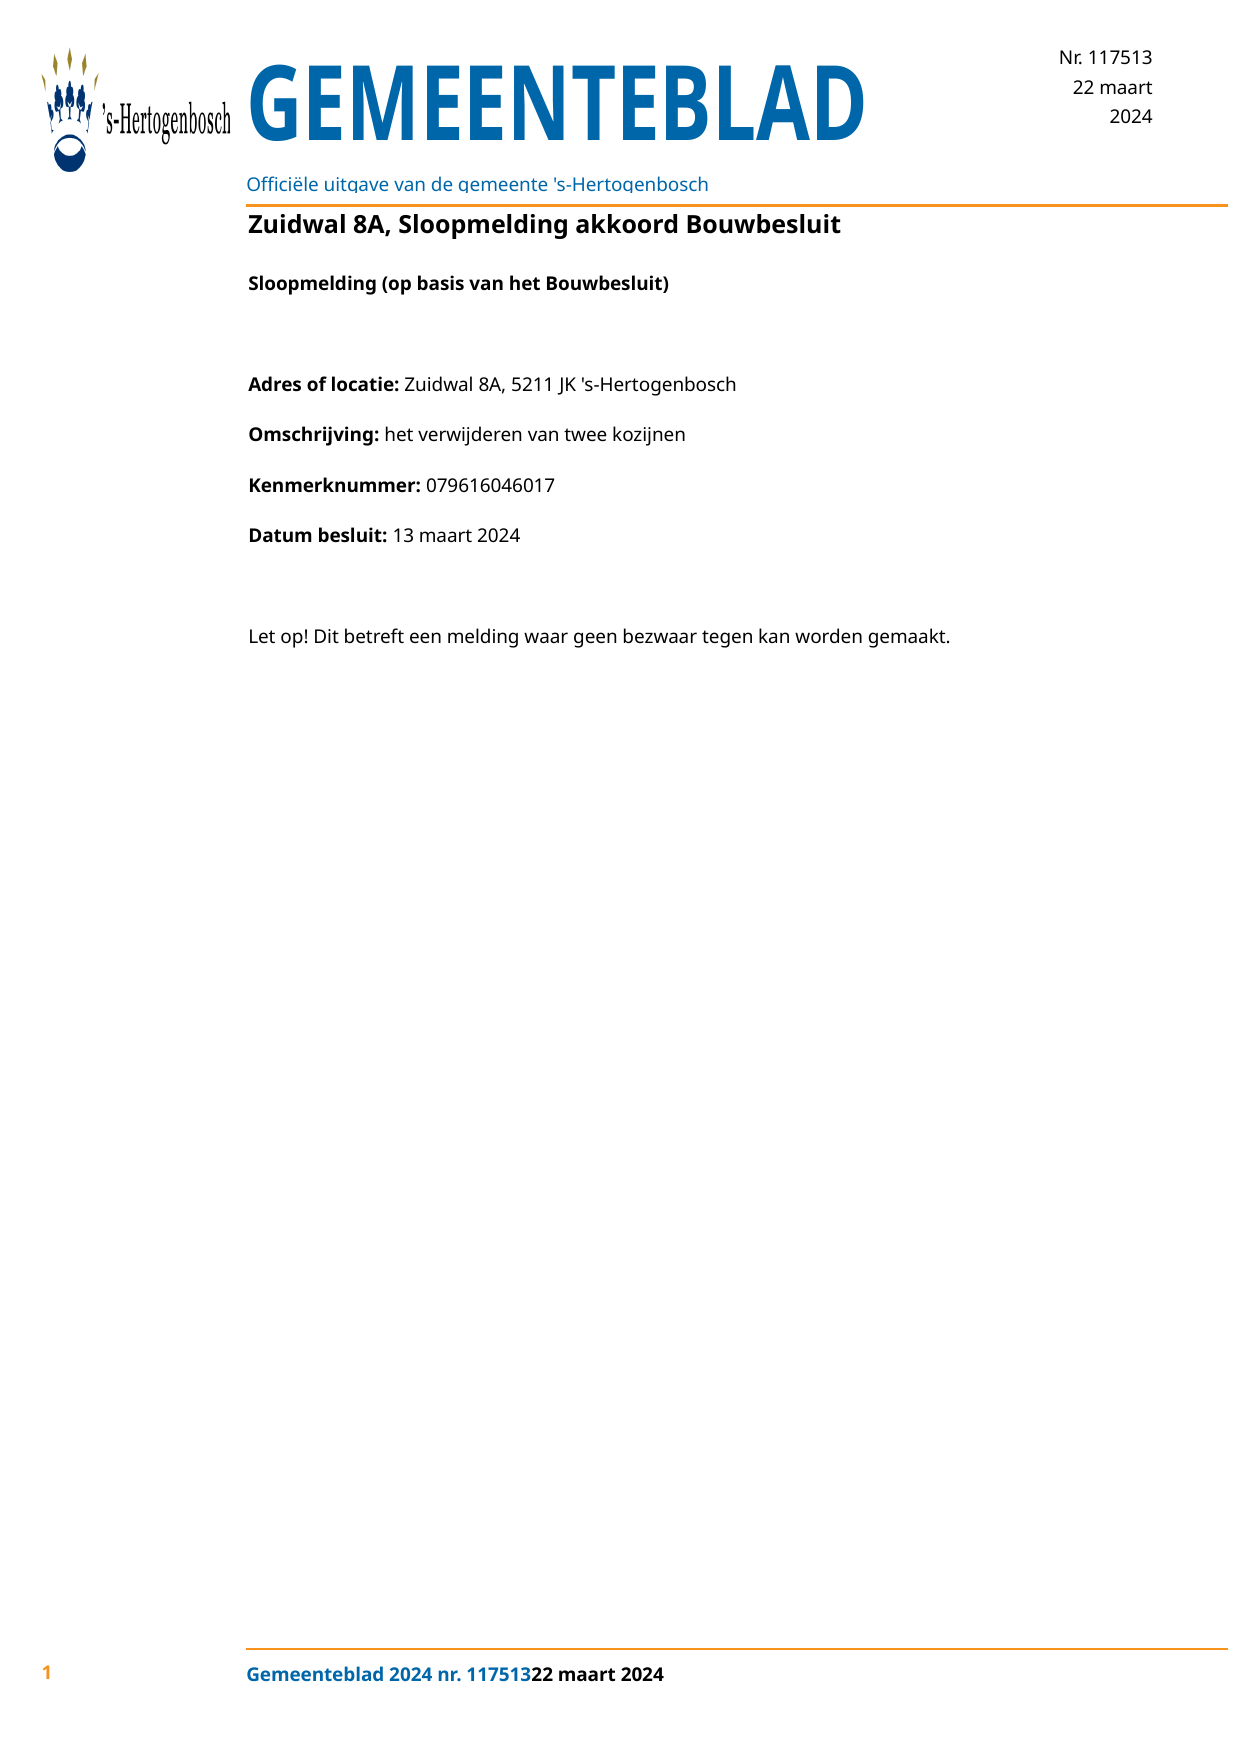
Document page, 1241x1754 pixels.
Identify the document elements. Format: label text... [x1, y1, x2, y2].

text Zuidwal 8A, Sloopmelding akkoord Bouwbesluit [248, 207, 1152, 241]
text Sloopmelding (op basis van het Bouwbesluit) [248, 270, 1152, 296]
text Adres of locatie: Zuidwal 8A, 5211 JK 's-Hertogenbosch [248, 371, 1152, 397]
text Let op! Dit betreft een melding waar geen bezwaar tegen kan worden gemaakt. [248, 623, 1152, 649]
text Datum besluit: 13 maart 2024 [248, 522, 1152, 548]
text Kenmerknummer: 079616046017 [248, 472, 1152, 498]
text Omschrijving: het verwijderen van twee kozijnen [248, 422, 1152, 447]
picture [41, 47, 231, 172]
